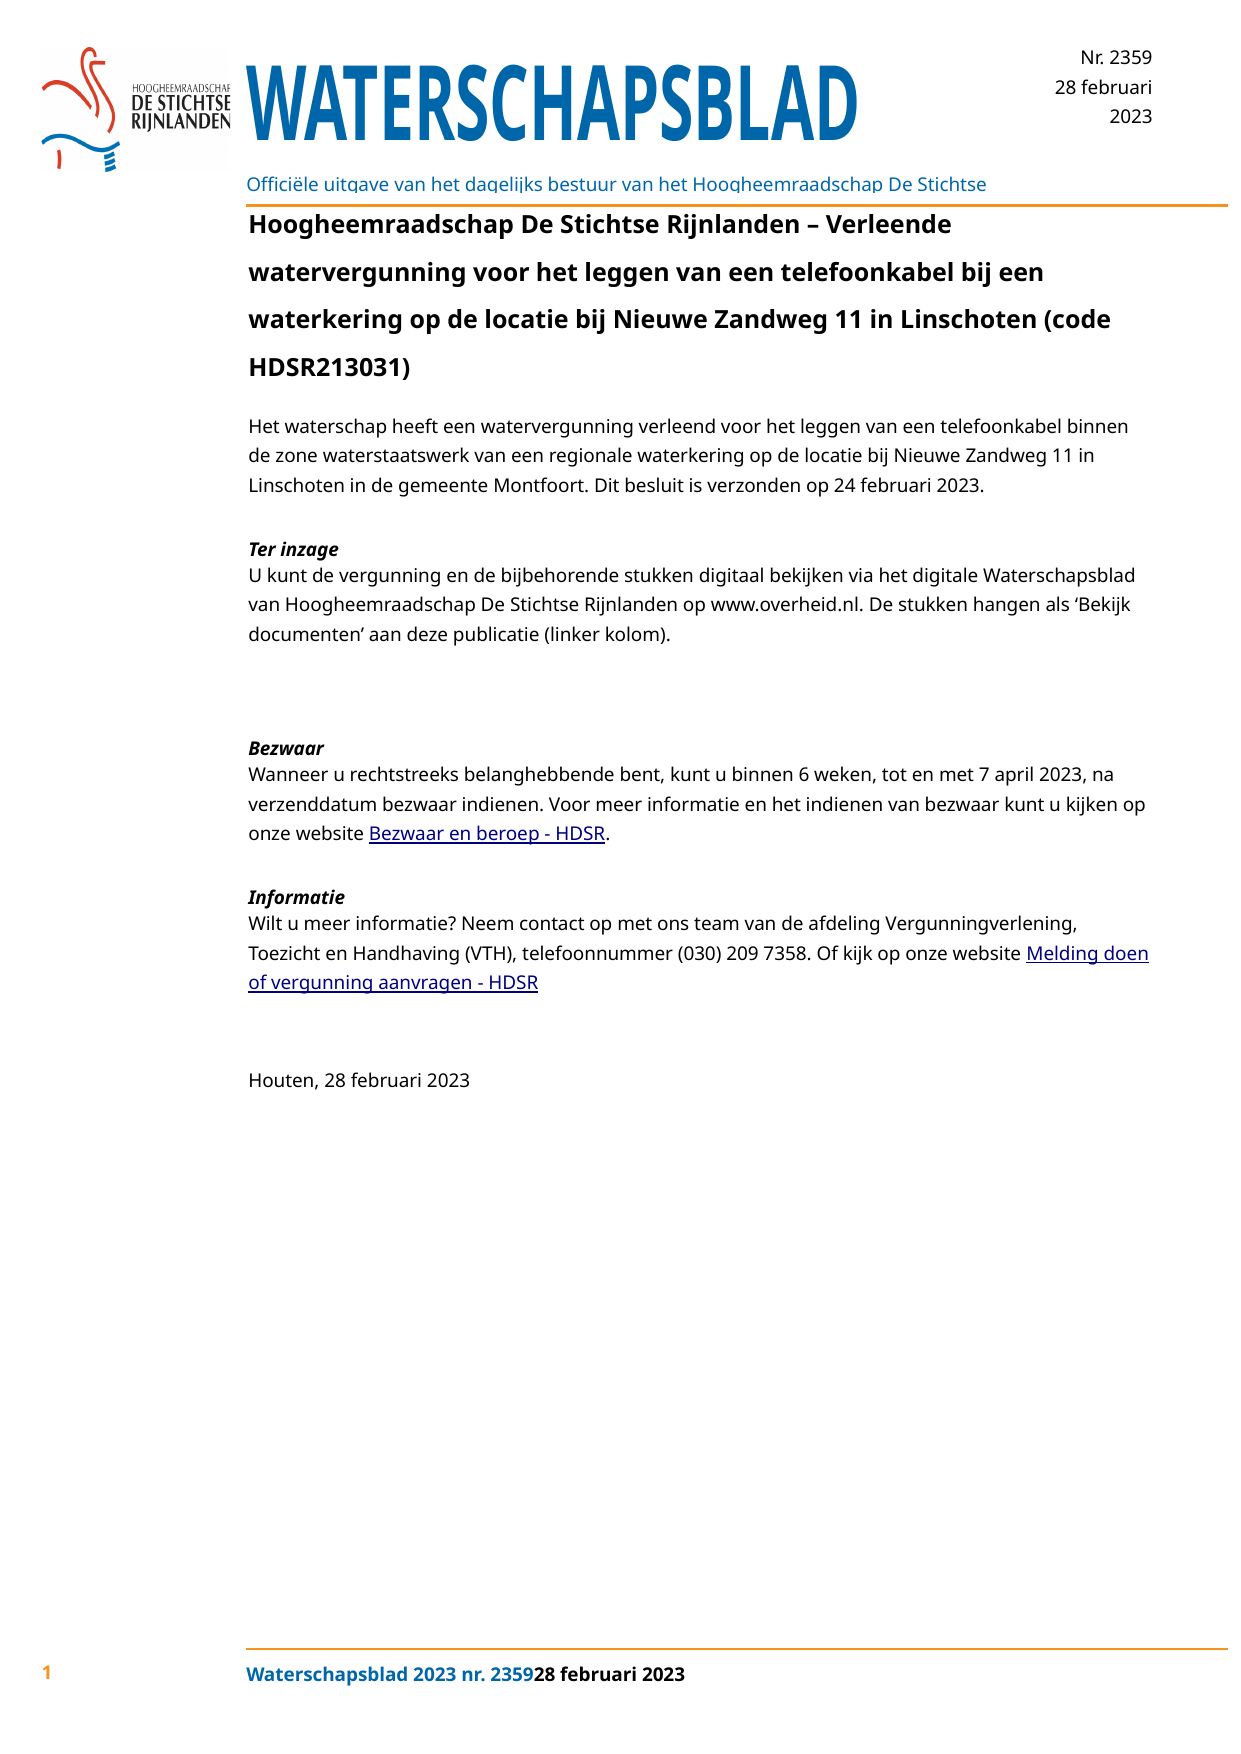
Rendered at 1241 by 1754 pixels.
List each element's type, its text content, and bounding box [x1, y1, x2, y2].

text Ter inzage [248, 536, 1152, 562]
picture [41, 47, 231, 172]
text Hoogheemraadschap De Stichtse Rijnlanden – Verleende watervergunning voor het leggen van een telefoonkabel bij een waterkering op de locatie bij Nieuwe Zandweg 11 in Linschoten (code HDSR213031) [248, 207, 1152, 384]
text Houten, 28 februari 2023 [248, 1067, 1152, 1093]
text Wanneer u rechtstreeks belanghebbende bent, kunt u binnen 6 weken, tot en met 7 april 2023, na verzenddatum bezwaar indienen. Voor meer informatie en het indienen van bezwaar kunt u kijken op onze website Bezwaar en beroep - HDSR. [248, 761, 1152, 846]
text Bezwaar [248, 736, 1152, 761]
text Informatie [248, 884, 1152, 910]
text Wilt u meer informatie? Neem contact op met ons team van de afdeling Vergunningverlening, Toezicht en Handhaving (VTH), telefoonnummer (030) 209 7358. Of kijk op onze website Melding doen of vergunning aanvragen - HDSR [248, 910, 1152, 995]
text U kunt de vergunning en de bijbehorende stukken digitaal bekijken via het digitale Waterschapsblad van Hoogheemraadschap De Stichtse Rijnlanden op www.overheid.nl. De stukken hangen als ‘Bekijk documenten’ aan deze publicatie (linker kolom). [248, 562, 1152, 647]
text Het waterschap heeft een watervergunning verleend voor het leggen van een telefoonkabel binnen de zone waterstaatswerk van een regionale waterkering op de locatie bij Nieuwe Zandweg 11 in Linschoten in de gemeente Montfoort. Dit besluit is verzonden op 24 februari 2023. [248, 413, 1152, 498]
